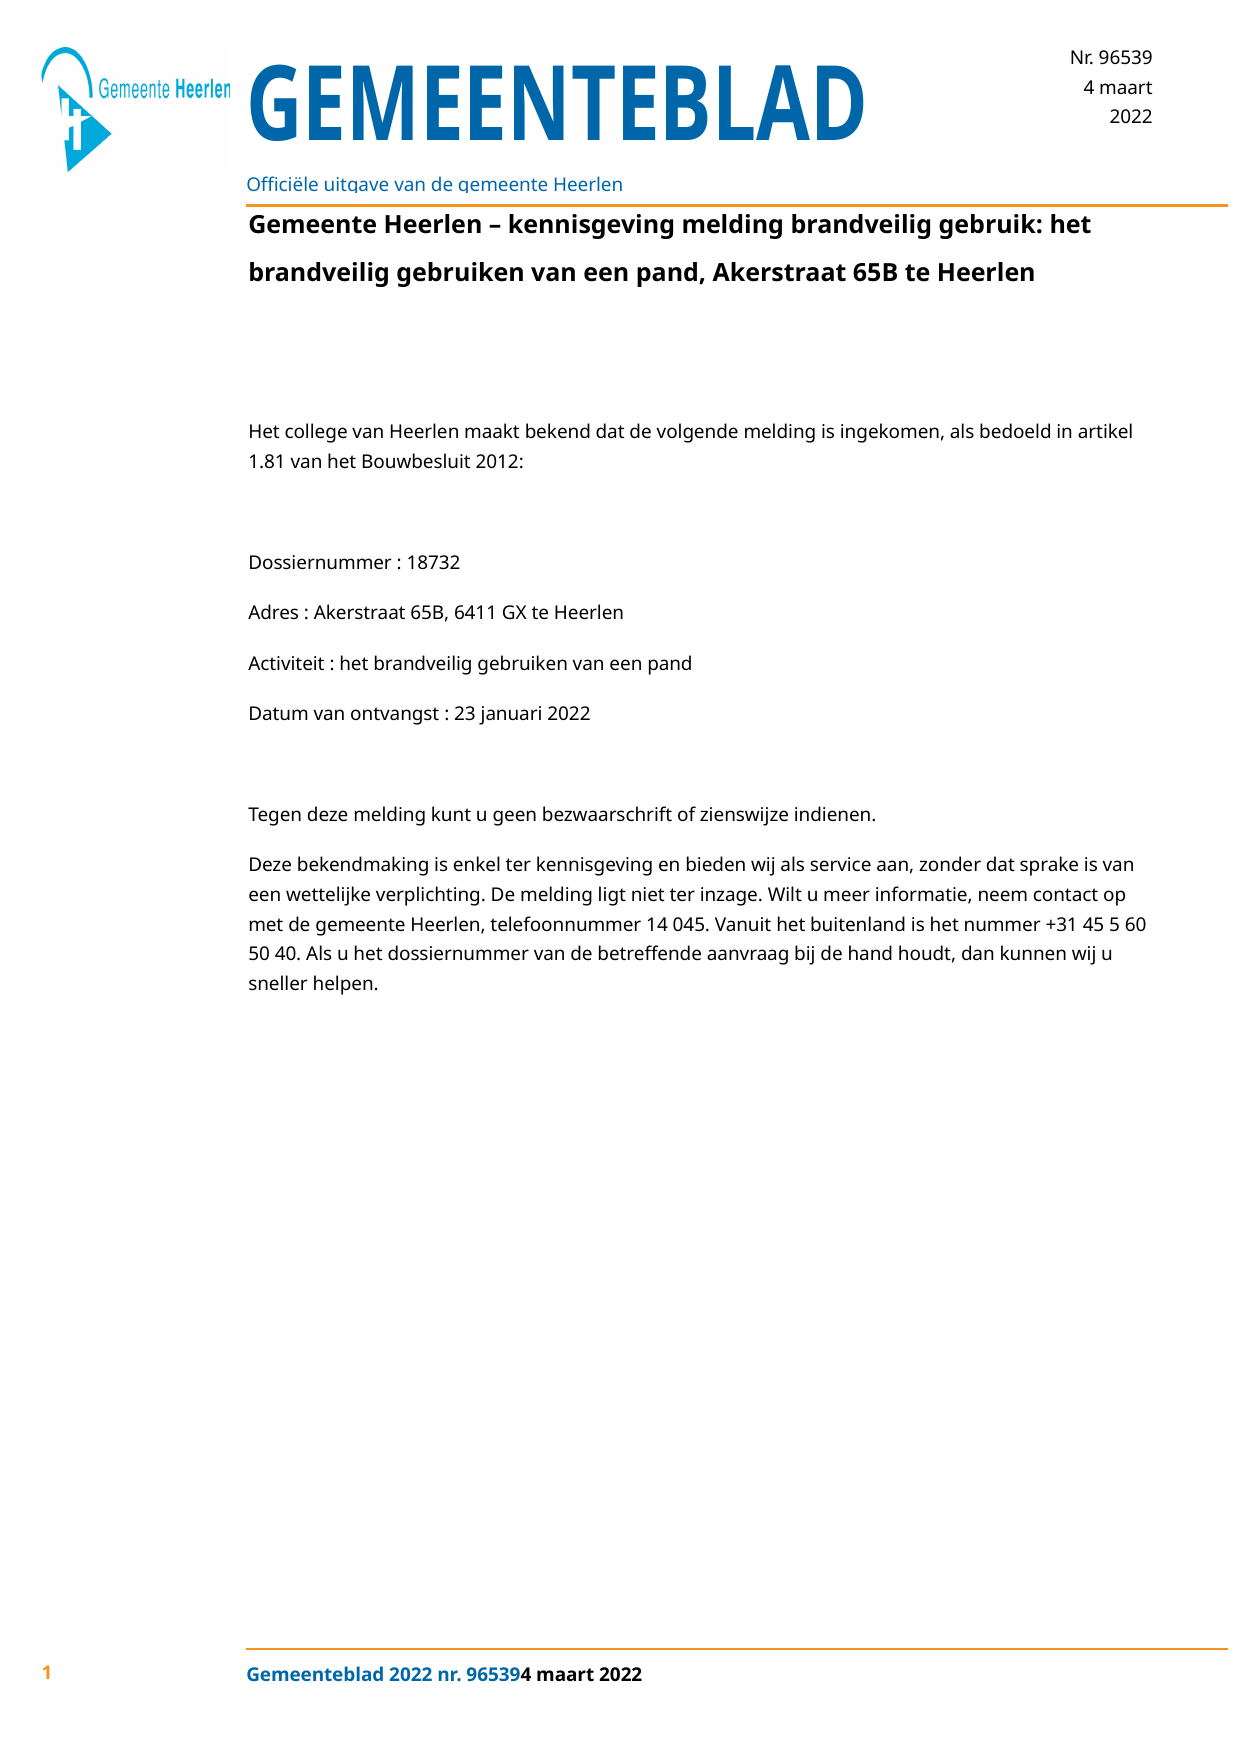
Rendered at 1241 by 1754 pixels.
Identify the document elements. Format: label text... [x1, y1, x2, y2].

text Deze bekendmaking is enkel ter kennisgeving en bieden wij als service aan, zonder dat sprake is van een wettelijke verplichting. De melding ligt niet ter inzage. Wilt u meer informatie, neem contact op met de gemeente Heerlen, telefoonnummer 14 045. Vanuit het buitenland is het nummer +31 45 5 60 50 40. Als u het dossiernummer van de betreffende aanvraag bij de hand houdt, dan kunnen wij u sneller helpen. [248, 852, 1152, 996]
text Activiteit : het brandveilig gebruiken van een pand [248, 650, 1152, 676]
picture [41, 47, 59, 70]
text Dossiernummer : 18732 [248, 549, 1152, 575]
text Gemeente Heerlen – kennisgeving melding brandveilig gebruik: het brandveilig gebruiken van een pand, Akerstraat 65B te Heerlen [248, 207, 1152, 288]
text Adres : Akerstraat 65B, 6411 GX te Heerlen [248, 599, 1152, 625]
text Datum van ontvangst : 23 januari 2022 [248, 700, 1152, 726]
text Het college van Heerlen maakt bekend dat de volgende melding is ingekomen, als bedoeld in artikel 1.81 van het Bouwbesluit 2012: [248, 419, 1152, 474]
picture [41, 47, 231, 172]
text Tegen deze melding kunt u geen bezwaarschrift of zienswijze indienen. [248, 801, 1152, 827]
